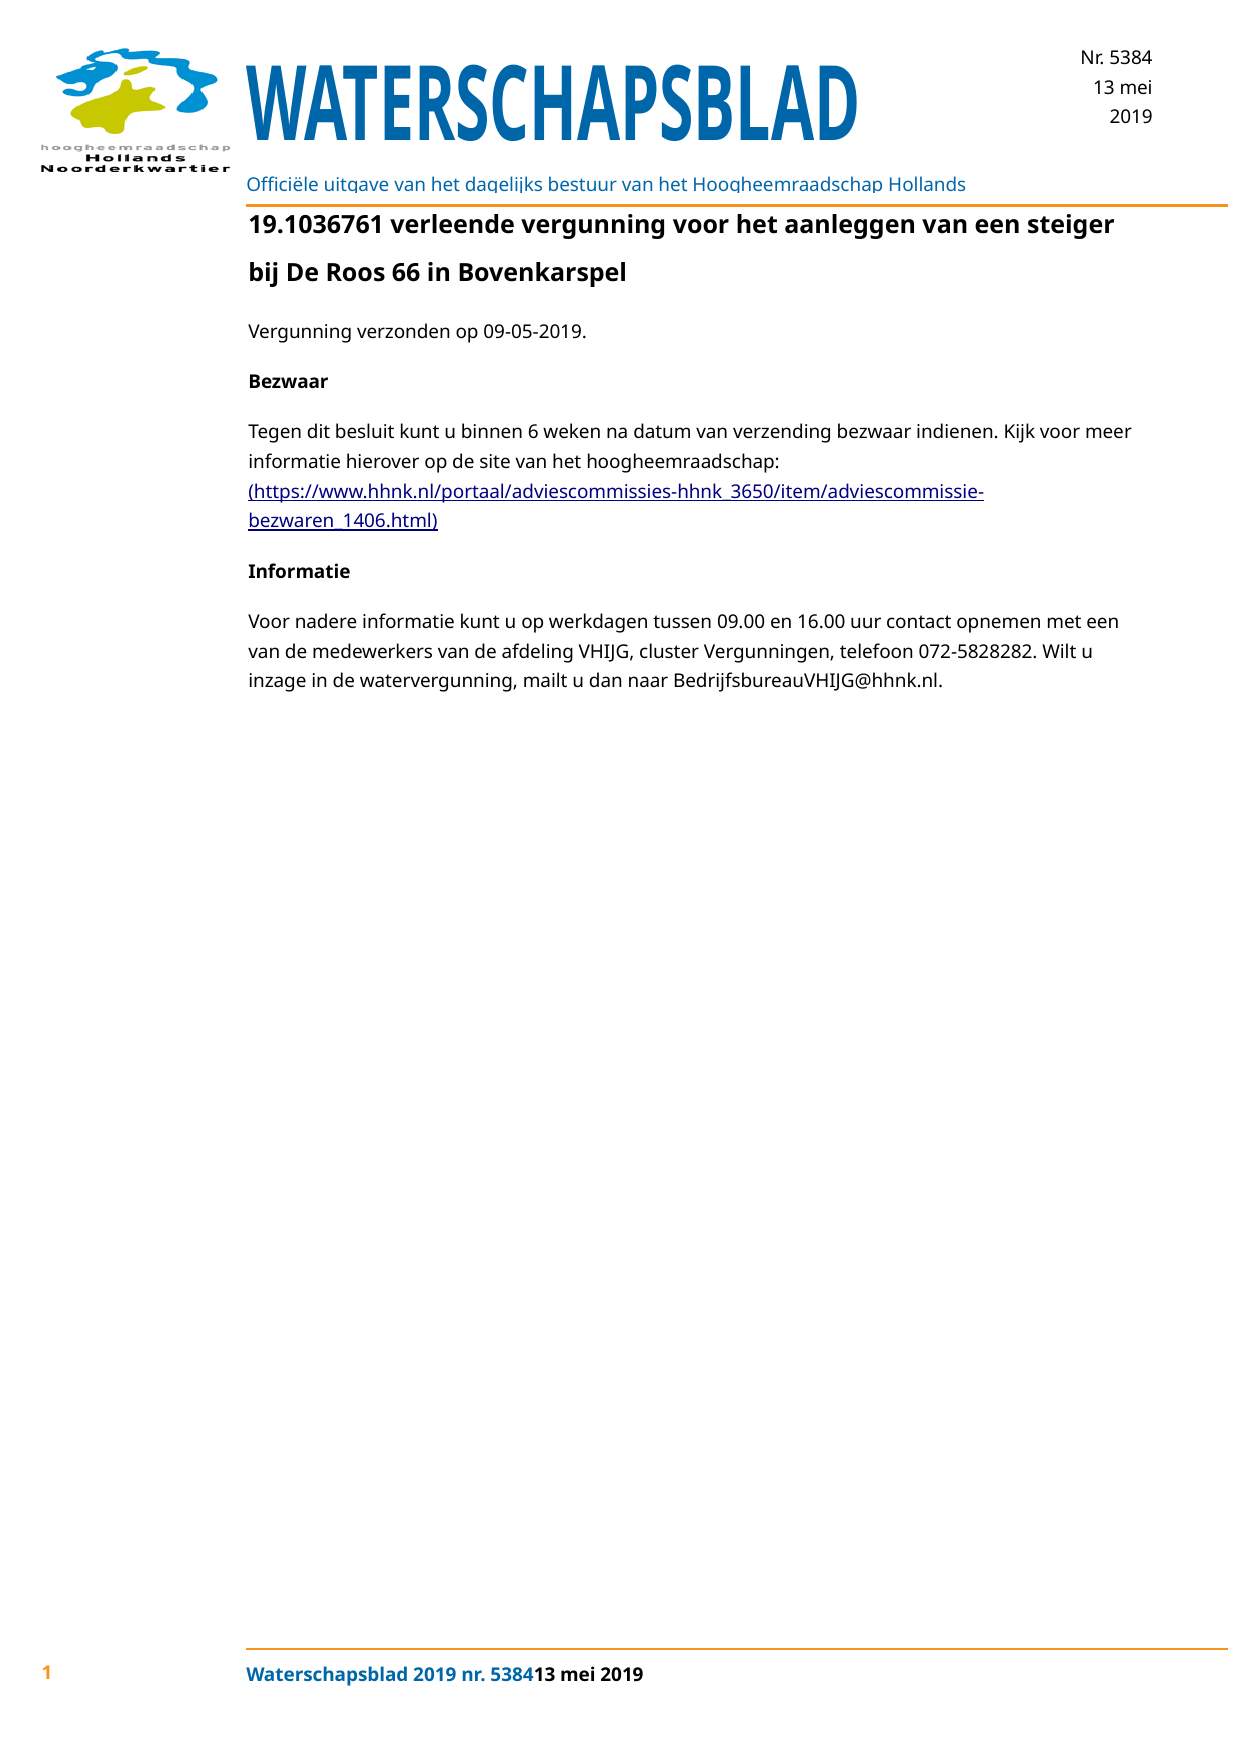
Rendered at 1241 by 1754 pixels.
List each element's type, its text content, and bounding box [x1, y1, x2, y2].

picture [41, 47, 231, 172]
text Informatie [248, 558, 1152, 584]
text Vergunning verzonden op 09-05-2019. [248, 318, 1152, 344]
text Bezwaar [248, 368, 1152, 394]
text 19.1036761 verleende vergunning voor het aanleggen van een steiger bij De Roos 66 in Bovenkarspel [248, 207, 1152, 288]
text Voor nadere informatie kunt u op werkdagen tussen 09.00 en 16.00 uur contact opnemen met een van de medewerkers van de afdeling VHIJG, cluster Vergunningen, telefoon 072-5828282. Wilt u inzage in de watervergunning, mailt u dan naar BedrijfsbureauVHIJG@hhnk.nl. [248, 608, 1152, 693]
text Tegen dit besluit kunt u binnen 6 weken na datum van verzending bezwaar indienen. Kijk voor meer informatie hierover op de site van het hoogheemraadschap: (https://www.hhnk.nl/portaal/adviescommissies-hhnk_3650/item/adviescommissie-bezwaren_1406.html) [248, 419, 1152, 533]
